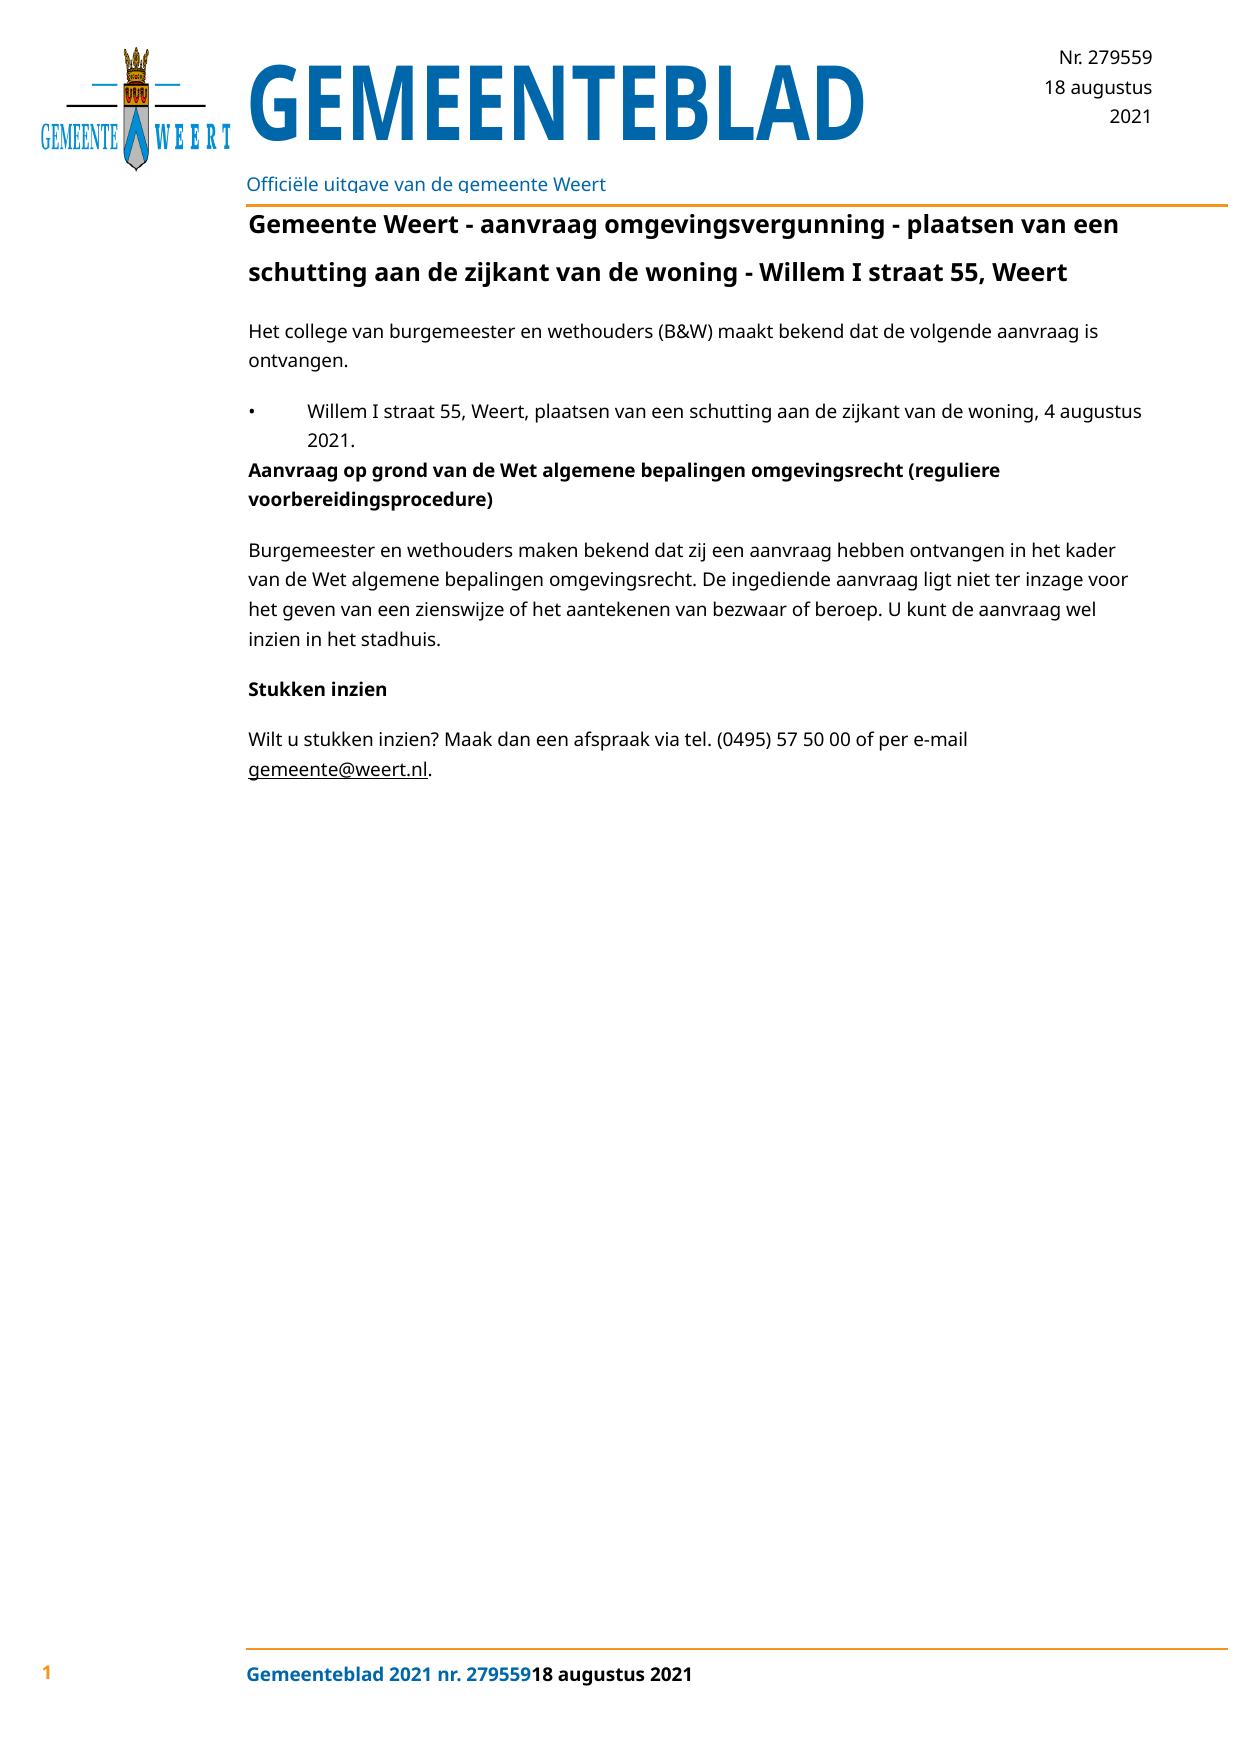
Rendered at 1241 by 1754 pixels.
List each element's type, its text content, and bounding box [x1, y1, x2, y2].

text Wilt u stukken inzien? Maak dan een afspraak via tel. (0495) 57 50 00 of per e-mail gemeente@weert.nl. [248, 727, 1152, 782]
text Het college van burgemeester en wethouders (B&W) maakt bekend dat de volgende aanvraag is ontvangen. [248, 318, 1152, 373]
picture [41, 47, 231, 172]
text Stukken inzien [248, 676, 1152, 702]
text Aanvraag op grond van de Wet algemene bepalingen omgevingsrecht (reguliere voorbereidingsprocedure) [248, 457, 1152, 512]
text Gemeente Weert - aanvraag omgevingsvergunning - plaatsen van een schutting aan de zijkant van de woning - Willem I straat 55, Weert [248, 207, 1152, 288]
text Burgemeester en wethouders maken bekend dat zij een aanvraag hebben ontvangen in het kader van de Wet algemene bepalingen omgevingsrecht. De ingediende aanvraag ligt niet ter inzage voor het geven van een zienswijze of het aantekenen van bezwaar of beroep. U kunt de aanvraag wel inzien in het stadhuis. [248, 537, 1152, 652]
list Willem I straat 55, Weert, plaatsen van een schutting aan de zijkant van de woning, 4 augustus 2021. [248, 398, 1152, 453]
